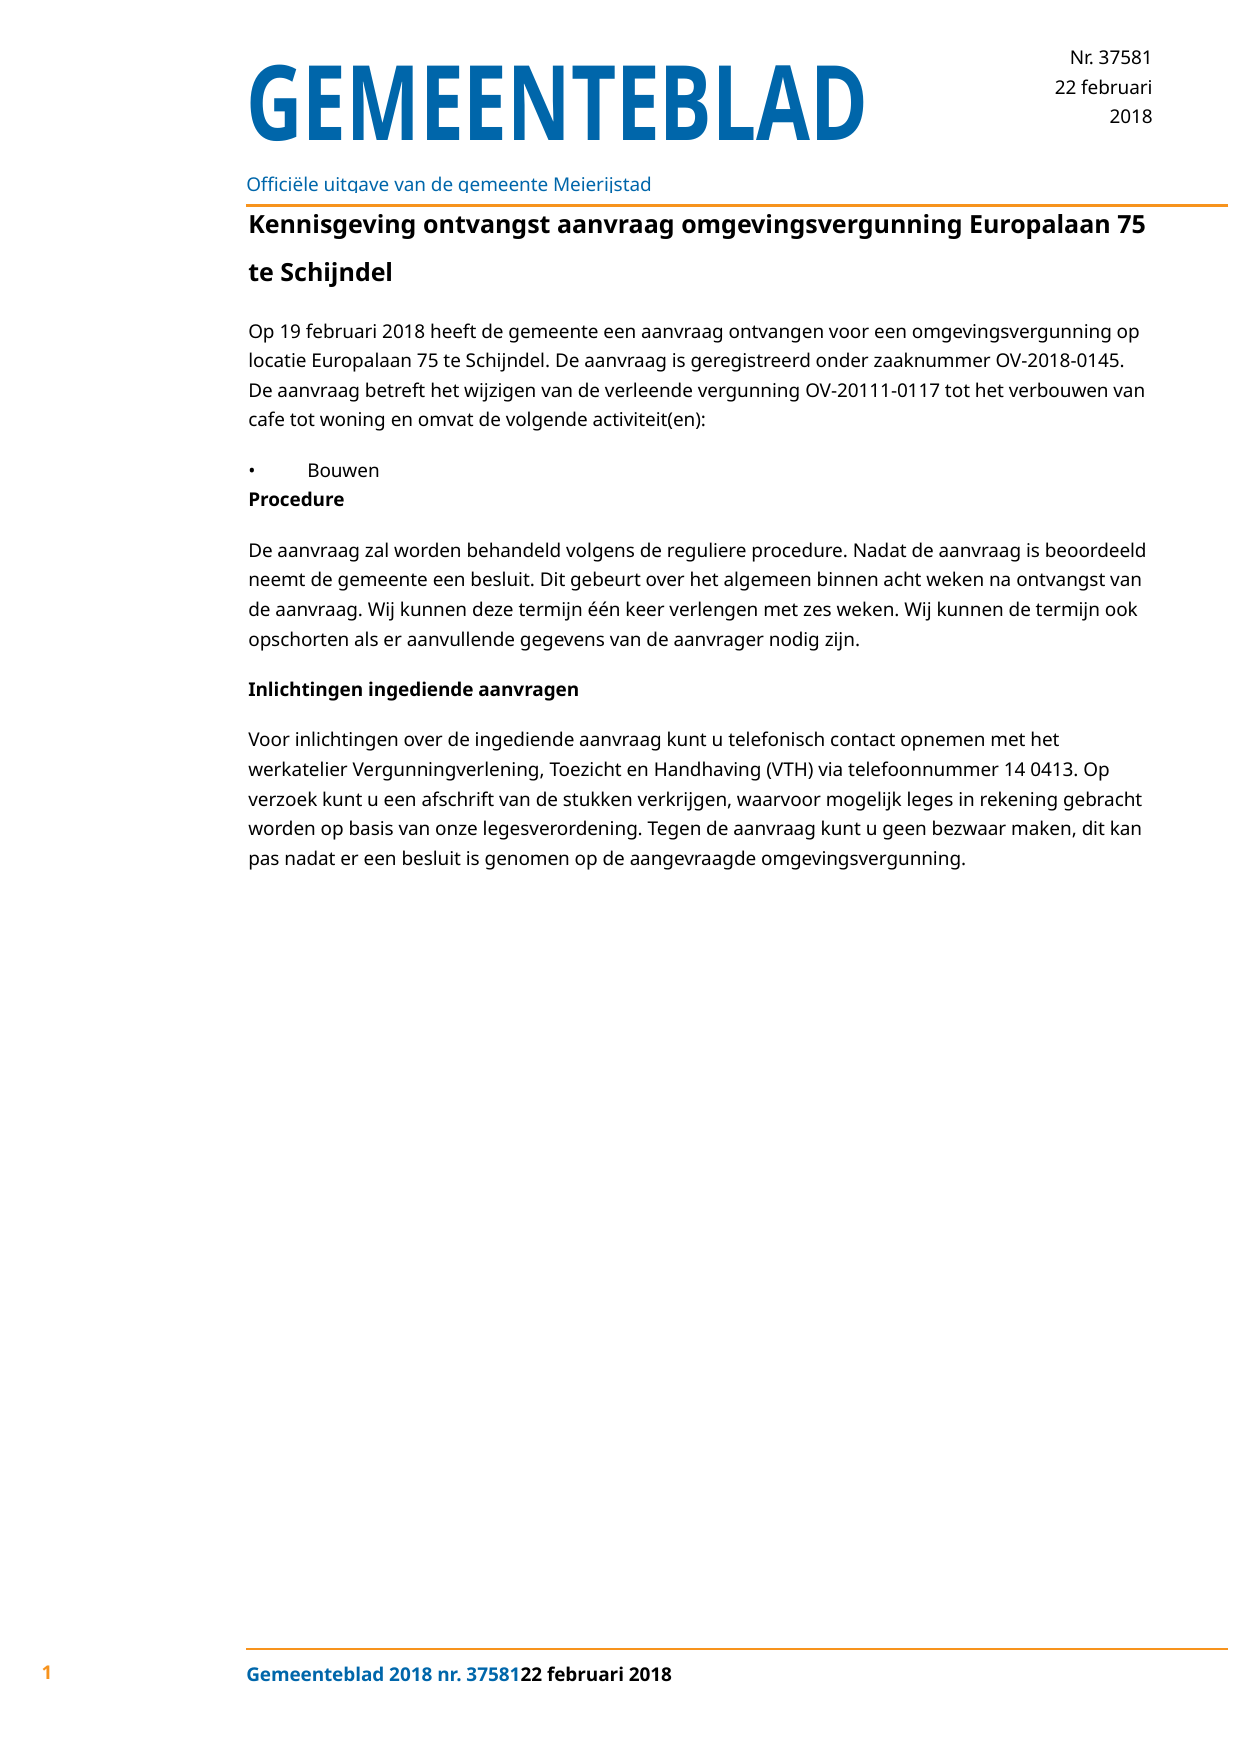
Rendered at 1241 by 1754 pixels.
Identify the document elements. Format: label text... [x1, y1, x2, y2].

text Kennisgeving ontvangst aanvraag omgevingsvergunning Europalaan 75 te Schijndel [248, 207, 1152, 288]
picture [41, 47, 231, 172]
text Inlichtingen ingediende aanvragen [248, 676, 1152, 702]
text Procedure [248, 487, 1152, 512]
text De aanvraag zal worden behandeld volgens de reguliere procedure. Nadat de aanvraag is beoordeeld neemt de gemeente een besluit. Dit gebeurt over het algemeen binnen acht weken na ontvangst van de aanvraag. Wij kunnen deze termijn één keer verlengen met zes weken. Wij kunnen de termijn ook opschorten als er aanvullende gegevens van de aanvrager nodig zijn. [248, 537, 1152, 652]
text Op 19 februari 2018 heeft de gemeente een aanvraag ontvangen voor een omgevingsvergunning op locatie Europalaan 75 te Schijndel. De aanvraag is geregistreerd onder zaaknummer OV-2018-0145. De aanvraag betreft het wijzigen van de verleende vergunning OV-20111-0117 tot het verbouwen van cafe tot woning en omvat de volgende activiteit(en): [248, 318, 1152, 432]
text Voor inlichtingen over de ingediende aanvraag kunt u telefonisch contact opnemen met het werkatelier Vergunningverlening, Toezicht en Handhaving (VTH) via telefoonnummer 14 0413. Op verzoek kunt u een afschrift van de stukken verkrijgen, waarvoor mogelijk leges in rekening gebracht worden op basis van onze legesverordening. Tegen de aanvraag kunt u geen bezwaar maken, dit kan pas nadat er een besluit is genomen op de aangevraagde omgevingsvergunning. [248, 727, 1152, 871]
list Bouwen [248, 457, 1152, 483]
